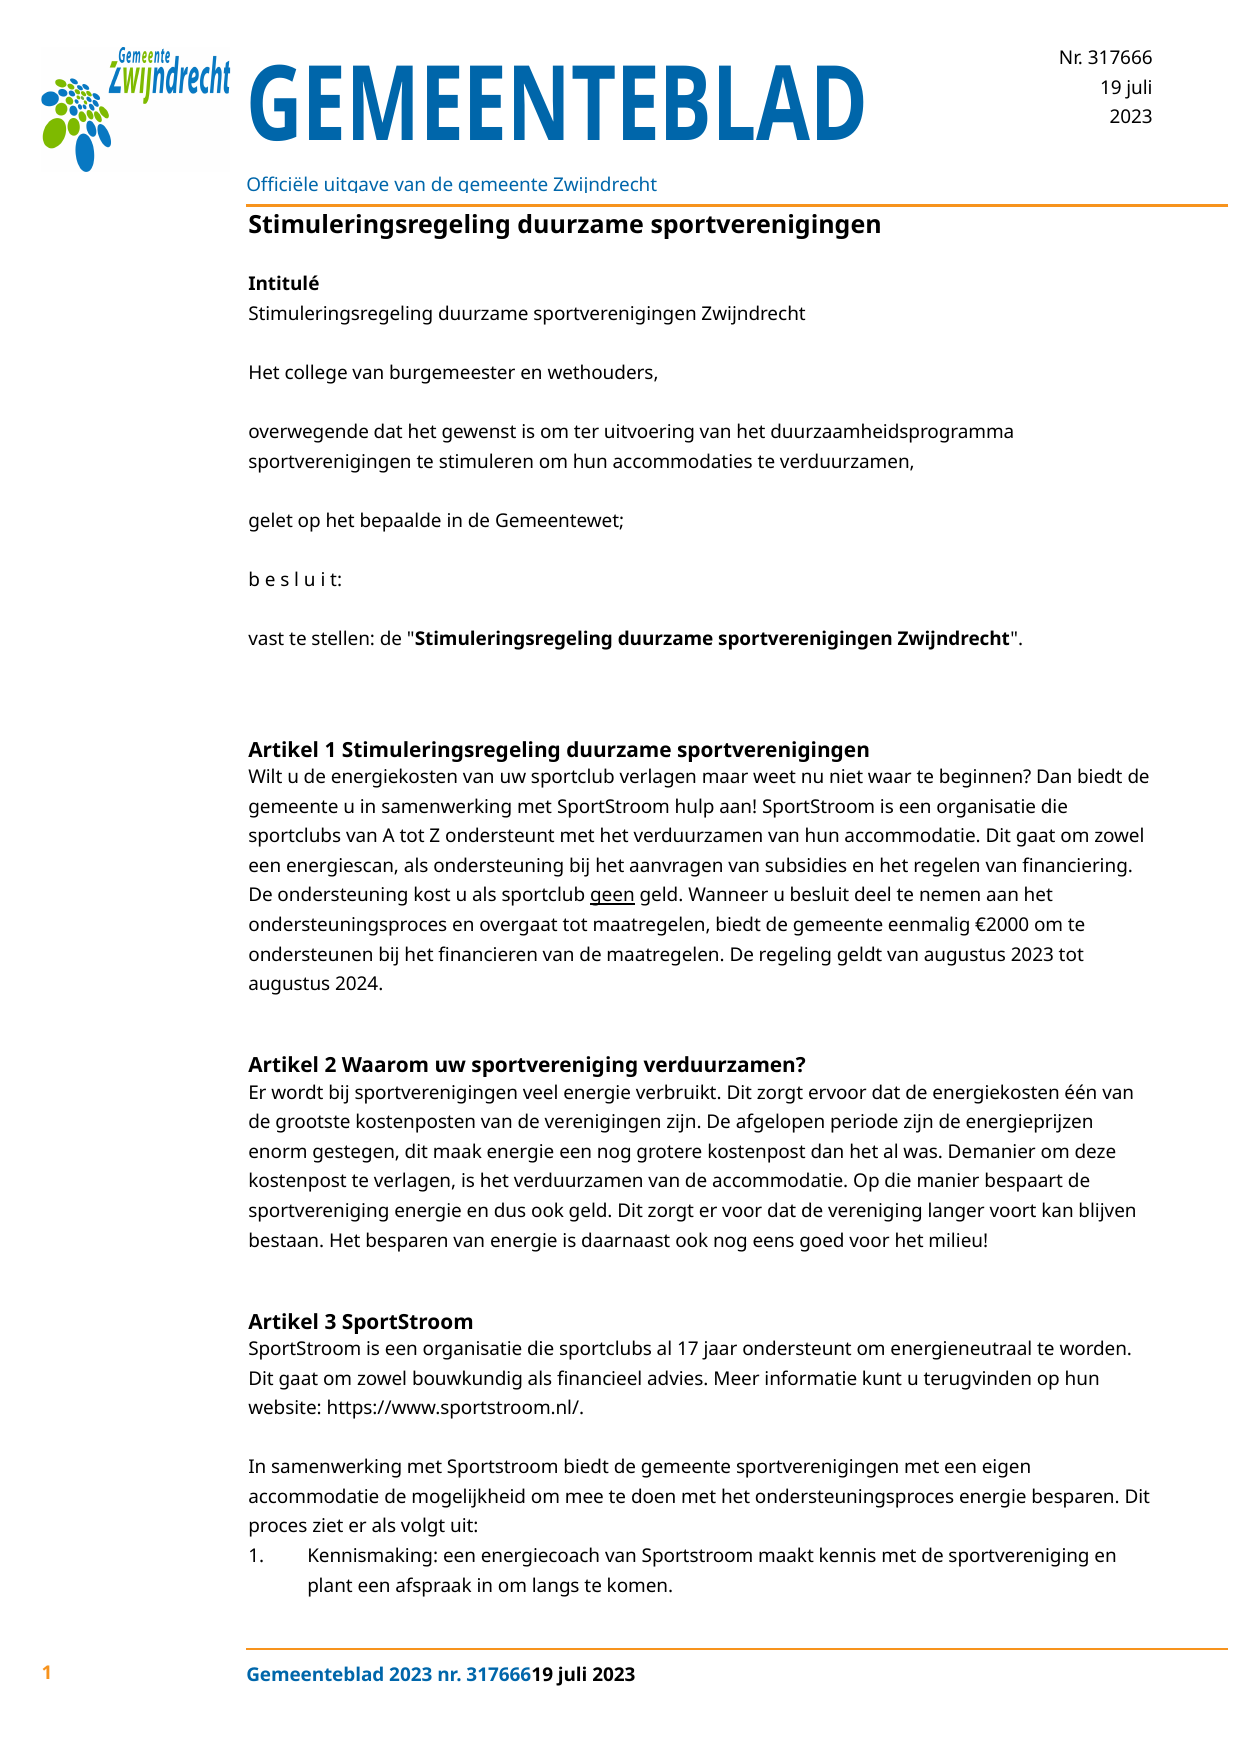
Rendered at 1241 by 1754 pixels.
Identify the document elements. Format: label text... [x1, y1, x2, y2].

text overwegende dat het gewenst is om ter uitvoering van het duurzaamheidsprogramma sportverenigingen te stimuleren om hun accommodaties te verduurzamen, [248, 418, 1152, 473]
text Intitulé [248, 270, 1152, 296]
text Stimuleringsregeling duurzame sportverenigingen Zwijndrecht [248, 300, 1152, 326]
text Wilt u de energiekosten van uw sportclub verlagen maar weet nu niet waar te beginnen? Dan biedt de gemeente u in samenwerking met SportStroom hulp aan! SportStroom is een organisatie die sportclubs van A tot Z ondersteunt met het verduurzamen van hun accommodatie. Dit gaat om zowel een energiescan, als ondersteuning bij het aanvragen van subsidies en het regelen van financiering. De ondersteuning kost u als sportclub geen geld. Wanneer u besluit deel te nemen aan het ondersteuningsproces en overgaat tot maatregelen, biedt de gemeente eenmalig €2000 om te ondersteunen bij het financieren van de maatregelen. De regeling geldt van augustus 2023 tot augustus 2024. [248, 763, 1152, 996]
text Artikel 3 SportStroom [248, 1307, 1152, 1335]
text Stimuleringsregeling duurzame sportverenigingen [248, 207, 1152, 241]
text Artikel 2 Waarom uw sportvereniging verduurzamen? [248, 1050, 1152, 1079]
picture [41, 47, 231, 172]
text Het college van burgemeester en wethouders, [248, 359, 1152, 385]
text Er wordt bij sportverenigingen veel energie verbruikt. Dit zorgt ervoor dat de energiekosten één van de grootste kostenposten van de verenigingen zijn. De afgelopen periode zijn de energieprijzen enorm gestegen, dit maak energie een nog grotere kostenpost dan het al was. Demanier om deze kostenpost te verlagen, is het verduurzamen van de accommodatie. Op die manier bespaart de sportvereniging energie en dus ook geld. Dit zorgt er voor dat de vereniging langer voort kan blijven bestaan. Het besparen van energie is daarnaast ook nog eens goed voor het milieu! [248, 1079, 1152, 1252]
text SportStroom is een organisatie die sportclubs al 17 jaar ondersteunt om energieneutraal te worden. Dit gaat om zowel bouwkundig als financieel advies. Meer informatie kunt u terugvinden op hun website: https://www.sportstroom.nl/. [248, 1335, 1152, 1420]
list Kennismaking: een energiecoach van Sportstroom maakt kennis met de sportvereniging en plant een afspraak in om langs te komen. [248, 1542, 1152, 1598]
text gelet op het bepaalde in de Gemeentewet; [248, 507, 1152, 533]
text Artikel 1 Stimuleringsregeling duurzame sportverenigingen [248, 735, 1152, 763]
text In samenwerking met Sportstroom biedt de gemeente sportverenigingen met een eigen accommodatie de mogelijkheid om mee te doen met het ondersteuningsproces energie besparen. Dit proces ziet er als volgt uit: [248, 1453, 1152, 1538]
text b e s l u i t: [248, 566, 1152, 592]
text vast te stellen: de "Stimuleringsregeling duurzame sportverenigingen Zwijndrecht". [248, 625, 1152, 651]
